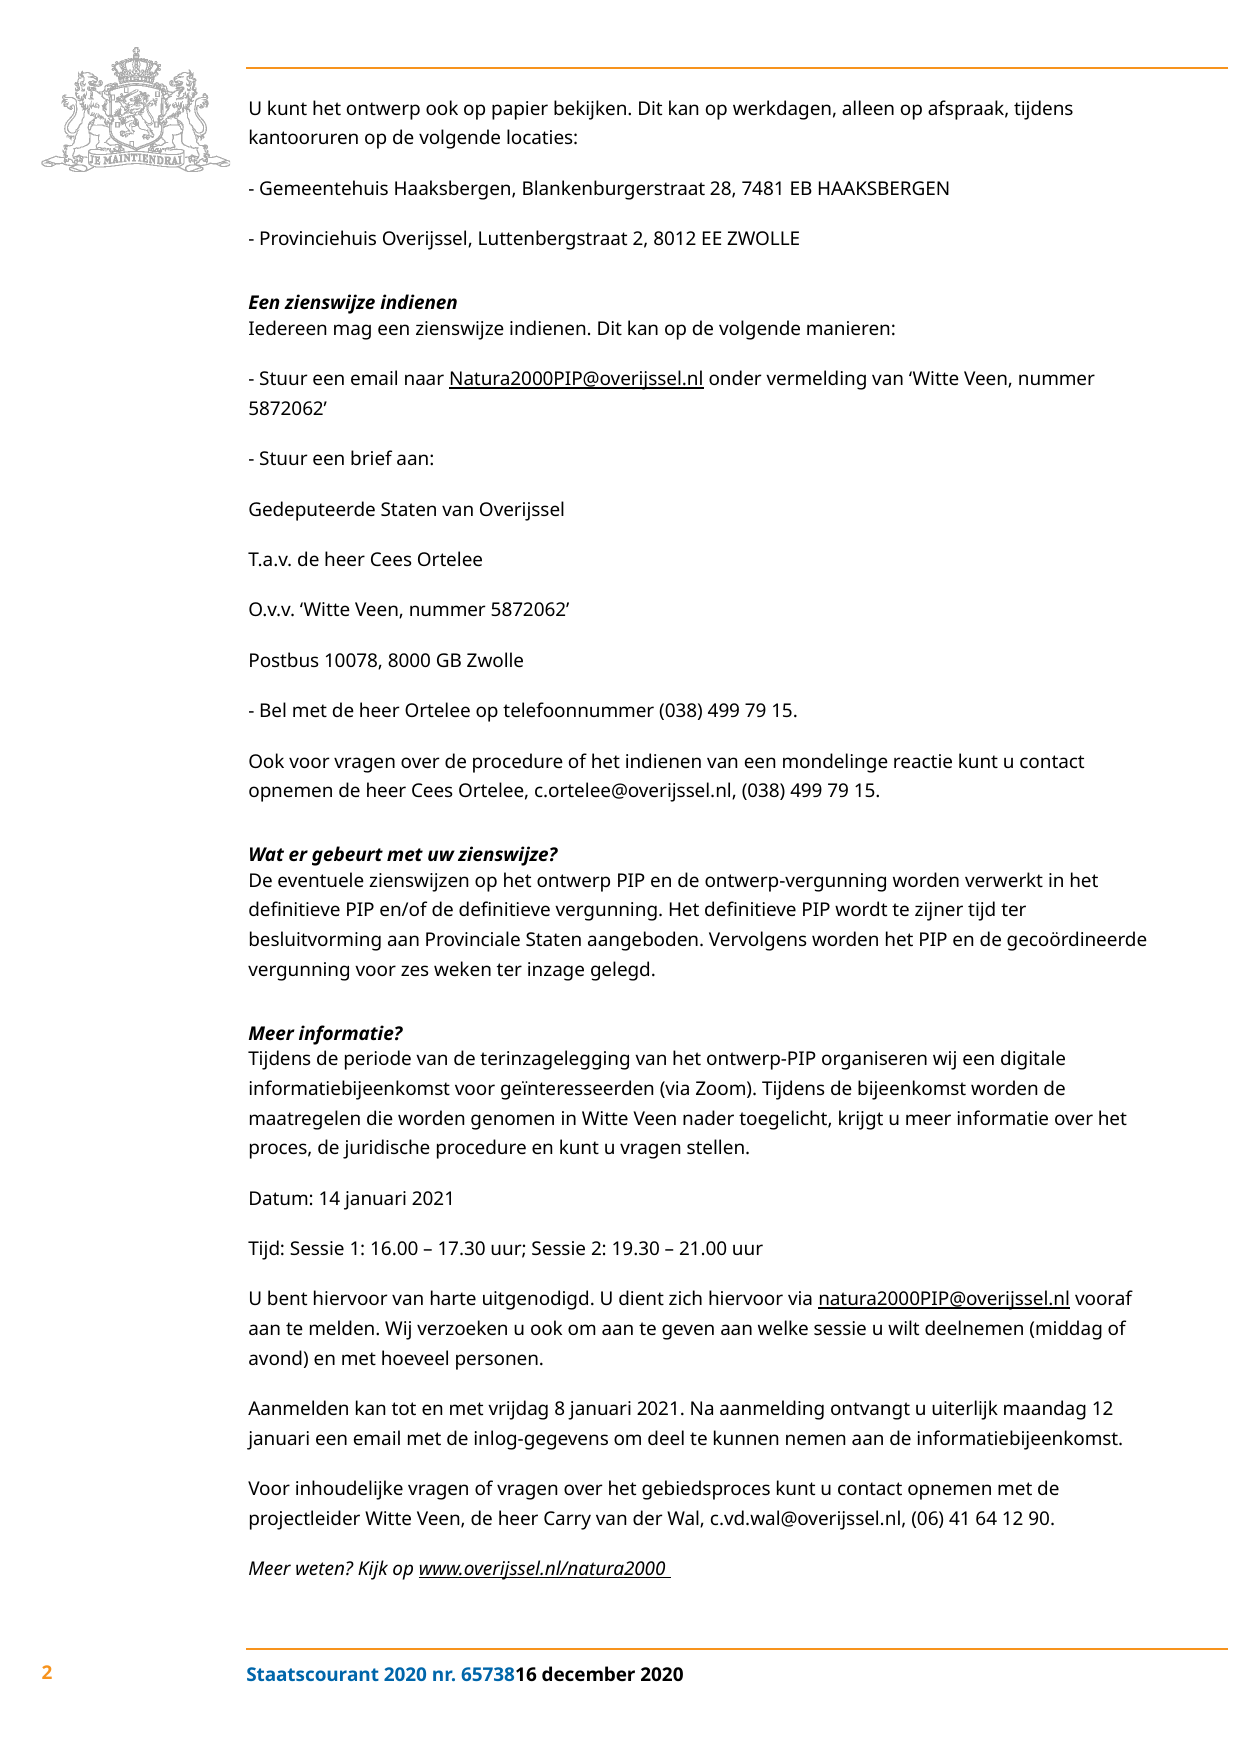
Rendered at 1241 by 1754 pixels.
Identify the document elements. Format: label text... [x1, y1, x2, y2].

text Meer weten? Kijk op www.overijssel.nl/natura2000 [248, 1555, 1152, 1581]
text Postbus 10078, 8000 GB Zwolle [248, 647, 1152, 673]
text Tijd: Sessie 1: 16.00 – 17.30 uur; Sessie 2: 19.30 – 21.00 uur [248, 1235, 1152, 1261]
text - Stuur een brief aan: [248, 445, 1152, 471]
text Voor inhoudelijke vragen of vragen over het gebiedsproces kunt u contact opnemen met de projectleider Witte Veen, de heer Carry van der Wal, c.vd.wal@overijssel.nl, (06) 41 64 12 90. [248, 1475, 1152, 1530]
text Wat er gebeurt met uw zienswijze? [248, 841, 1152, 867]
text Datum: 14 januari 2021 [248, 1185, 1152, 1210]
text U bent hiervoor van harte uitgenodigd. U dient zich hiervoor via natura2000PIP@overijssel.nl vooraf aan te melden. Wij verzoeken u ook om aan te geven aan welke sessie u wilt deelnemen (middag of avond) en met hoeveel personen. [248, 1286, 1152, 1370]
text O.v.v. ‘Witte Veen, nummer 5872062’ [248, 597, 1152, 622]
text - Stuur een email naar Natura2000PIP@overijssel.nl onder vermelding van ‘Witte Veen, nummer 5872062’ [248, 365, 1152, 421]
text Tijdens de periode van de terinzagelegging van het ontwerp-PIP organiseren wij een digitale informatiebijeenkomst voor geïnteresseerden (via Zoom). Tijdens de bijeenkomst worden de maatregelen die worden genomen in Witte Veen nader toegelicht, krijgt u meer informatie over het proces, de juridische procedure en kunt u vragen stellen. [248, 1046, 1152, 1160]
text Aanmelden kan tot en met vrijdag 8 januari 2021. Na aanmelding ontvangt u uiterlijk maandag 12 januari een email met de inlog-gegevens om deel te kunnen nemen aan de informatiebijeenkomst. [248, 1395, 1152, 1450]
text - Bel met de heer Ortelee op telefoonnummer (038) 499 79 15. [248, 697, 1152, 723]
text De eventuele zienswijzen op het ontwerp PIP en de ontwerp-vergunning worden verwerkt in het definitieve PIP en/of de definitieve vergunning. Het definitieve PIP wordt te zijner tijd ter besluitvorming aan Provinciale Staten aangeboden. Vervolgens worden het PIP en de gecoördineerde vergunning voor zes weken ter inzage gelegd. [248, 867, 1152, 982]
text Gedeputeerde Staten van Overijssel [248, 496, 1152, 521]
text - Provinciehuis Overijssel, Luttenbergstraat 2, 8012 EE ZWOLLE [248, 225, 1152, 251]
text Een zienswijze indienen [248, 289, 1152, 315]
picture [41, 47, 231, 172]
text U kunt het ontwerp ook op papier bekijken. Dit kan op werkdagen, alleen op afspraak, tijdens kantooruren op de volgende locaties: [248, 95, 1152, 150]
text Ook voor vragen over de procedure of het indienen van een mondelinge reactie kunt u contact opnemen de heer Cees Ortelee, c.ortelee@overijssel.nl, (038) 499 79 15. [248, 748, 1152, 803]
text T.a.v. de heer Cees Ortelee [248, 546, 1152, 572]
text - Gemeentehuis Haaksbergen, Blankenburgerstraat 28, 7481 EB HAAKSBERGEN [248, 175, 1152, 201]
text Meer informatie? [248, 1020, 1152, 1046]
text Iedereen mag een zienswijze indienen. Dit kan op de volgende manieren: [248, 315, 1152, 341]
